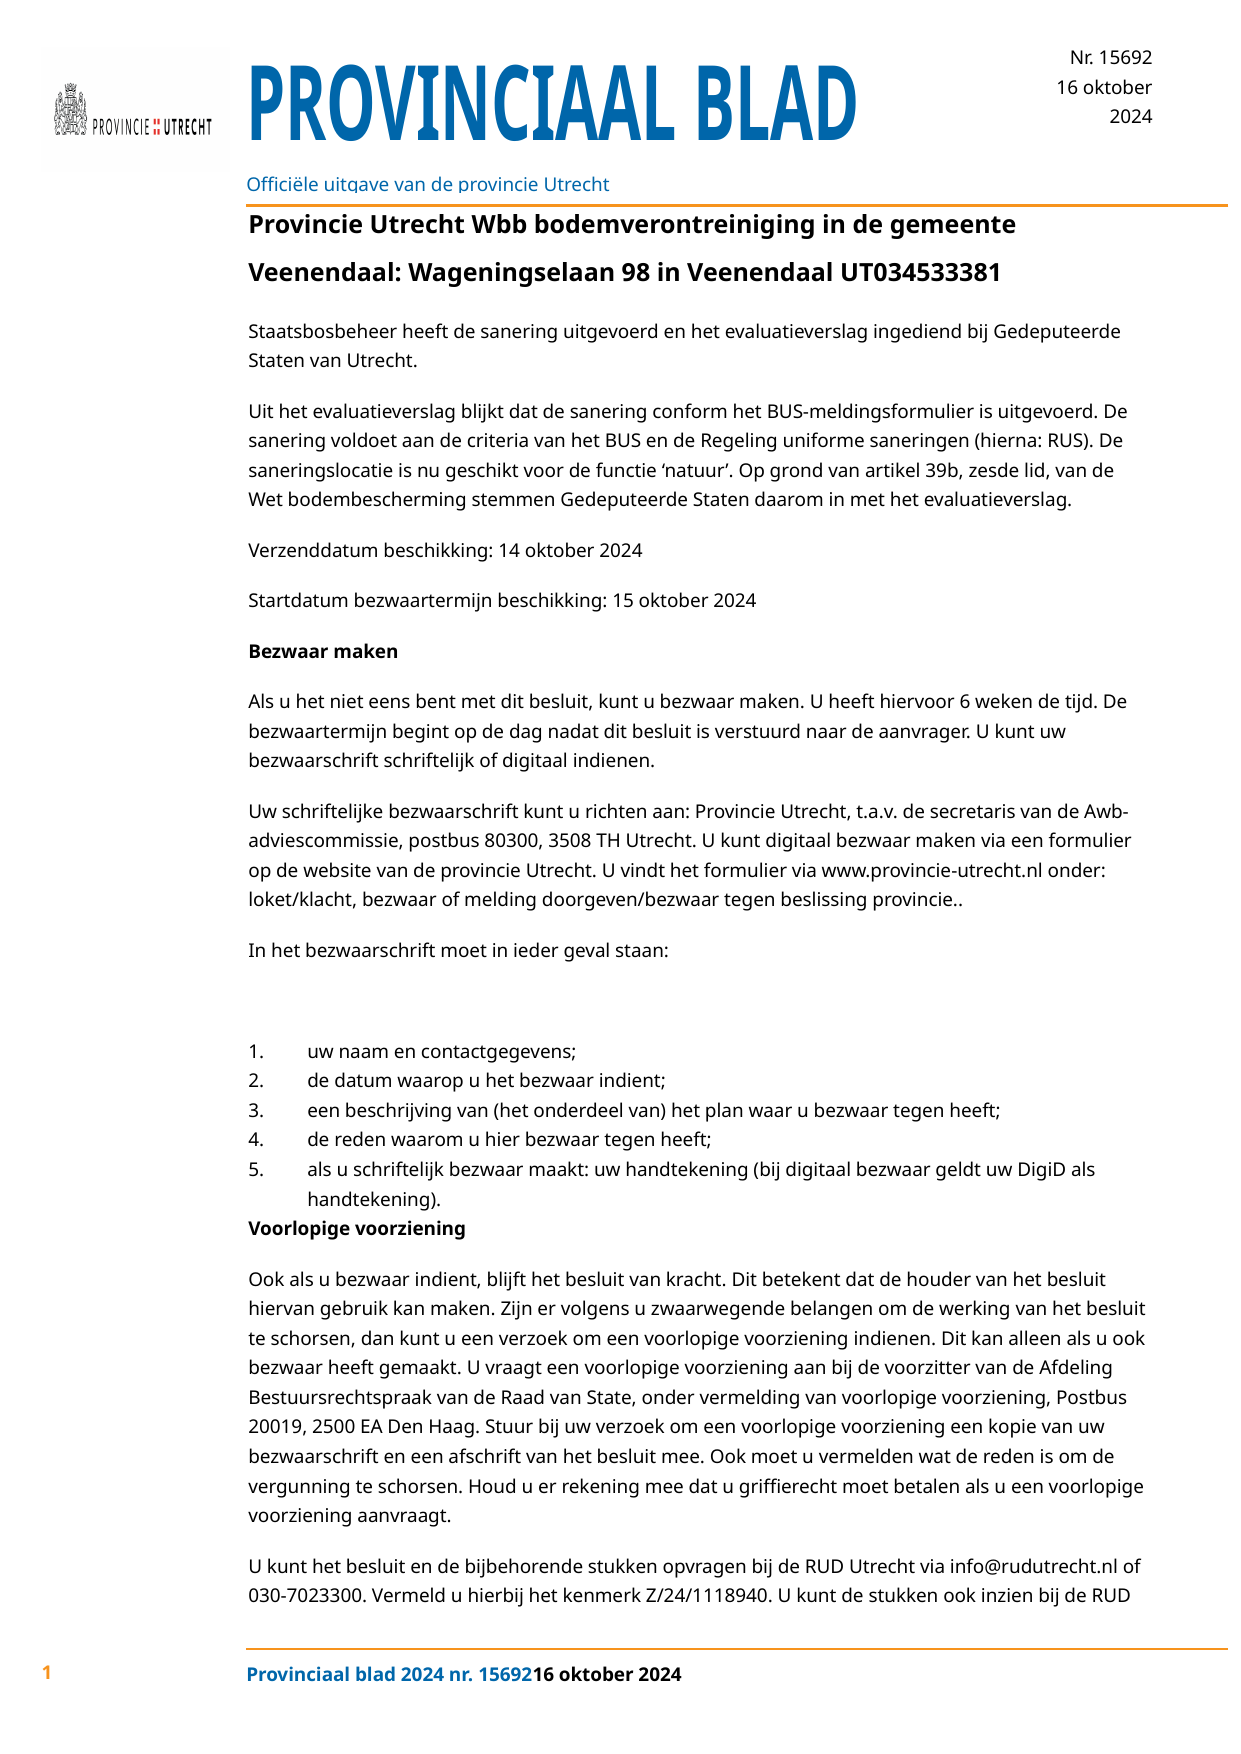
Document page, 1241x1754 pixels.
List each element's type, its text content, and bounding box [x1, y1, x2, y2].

text Bezwaar maken [248, 638, 1152, 664]
text In het bezwaarschrift moet in ieder geval staan: [248, 937, 1152, 963]
text Als u het niet eens bent met dit besluit, kunt u bezwaar maken. U heeft hiervoor 6 weken de tijd. De bezwaartermijn begint op de dag nadat dit besluit is verstuurd naar de aanvrager. U kunt uw bezwaarschrift schriftelijk of digitaal indienen. [248, 688, 1152, 773]
text Uit het evaluatieverslag blijkt dat de sanering conform het BUS-meldingsformulier is uitgevoerd. De sanering voldoet aan de criteria van het BUS en de Regeling uniforme saneringen (hierna: RUS). De saneringslocatie is nu geschikt voor de functie ‘natuur’. Op grond van artikel 39b, zesde lid, van de Wet bodembescherming stemmen Gedeputeerde Staten daarom in met het evaluatieverslag. [248, 398, 1152, 512]
text Startdatum bezwaartermijn beschikking: 15 oktober 2024 [248, 587, 1152, 613]
text Voorlopige voorziening [248, 1215, 1152, 1241]
list de reden waarom u hier bezwaar tegen heeft; [248, 1127, 1152, 1152]
list als u schriftelijk bezwaar maakt: uw handtekening (bij digitaal bezwaar geldt uw DigiD als handtekening). [248, 1156, 1152, 1212]
list uw naam en contactgegevens; [248, 1038, 1152, 1064]
text Uw schriftelijke bezwaarschrift kunt u richten aan: Provincie Utrecht, t.a.v. de secretaris van de Awb-adviescommissie, postbus 80300, 3508 TH Utrecht. U kunt digitaal bezwaar maken via een formulier op de website van de provincie Utrecht. U vindt het formulier via www.provincie-utrecht.nl onder: loket/klacht, bezwaar of melding doorgeven/bezwaar tegen beslissing provincie.. [248, 798, 1152, 912]
list de datum waarop u het bezwaar indient; [248, 1067, 1152, 1093]
text Staatsbosbeheer heeft de sanering uitgevoerd en het evaluatieverslag ingediend bij Gedeputeerde Staten van Utrecht. [248, 318, 1152, 373]
picture [41, 47, 231, 172]
text Verzenddatum beschikking: 14 oktober 2024 [248, 537, 1152, 563]
text Ook als u bezwaar indient, blijft het besluit van kracht. Dit betekent dat de houder van het besluit hiervan gebruik kan maken. Zijn er volgens u zwaarwegende belangen om de werking van het besluit te schorsen, dan kunt u een verzoek om een voorlopige voorziening indienen. Dit kan alleen als u ook bezwaar heeft gemaakt. U vraagt een voorlopige voorziening aan bij de voorzitter van de Afdeling Bestuursrechtspraak van de Raad van State, onder vermelding van voorlopige voorziening, Postbus 20019, 2500 EA Den Haag. Stuur bij uw verzoek om een voorlopige voorziening een kopie van uw bezwaarschrift en een afschrift van het besluit mee. Ook moet u vermelden wat de reden is om de vergunning te schorsen. Houd u er rekening mee dat u griffierecht moet betalen als u een voorlopige voorziening aanvraagt. [248, 1266, 1152, 1528]
text U kunt het besluit en de bijbehorende stukken opvragen bij de RUD Utrecht via info@rudutrecht.nl of 030-7023300. Vermeld u hierbij het kenmerk Z/24/1118940. U kunt de stukken ook inzien bij de RUD [248, 1553, 1152, 1608]
list een beschrijving van (het onderdeel van) het plan waar u bezwaar tegen heeft; [248, 1097, 1152, 1123]
text Provincie Utrecht Wbb bodemverontreiniging in de gemeente Veenendaal: Wageningselaan 98 in Veenendaal UT034533381 [248, 207, 1152, 288]
